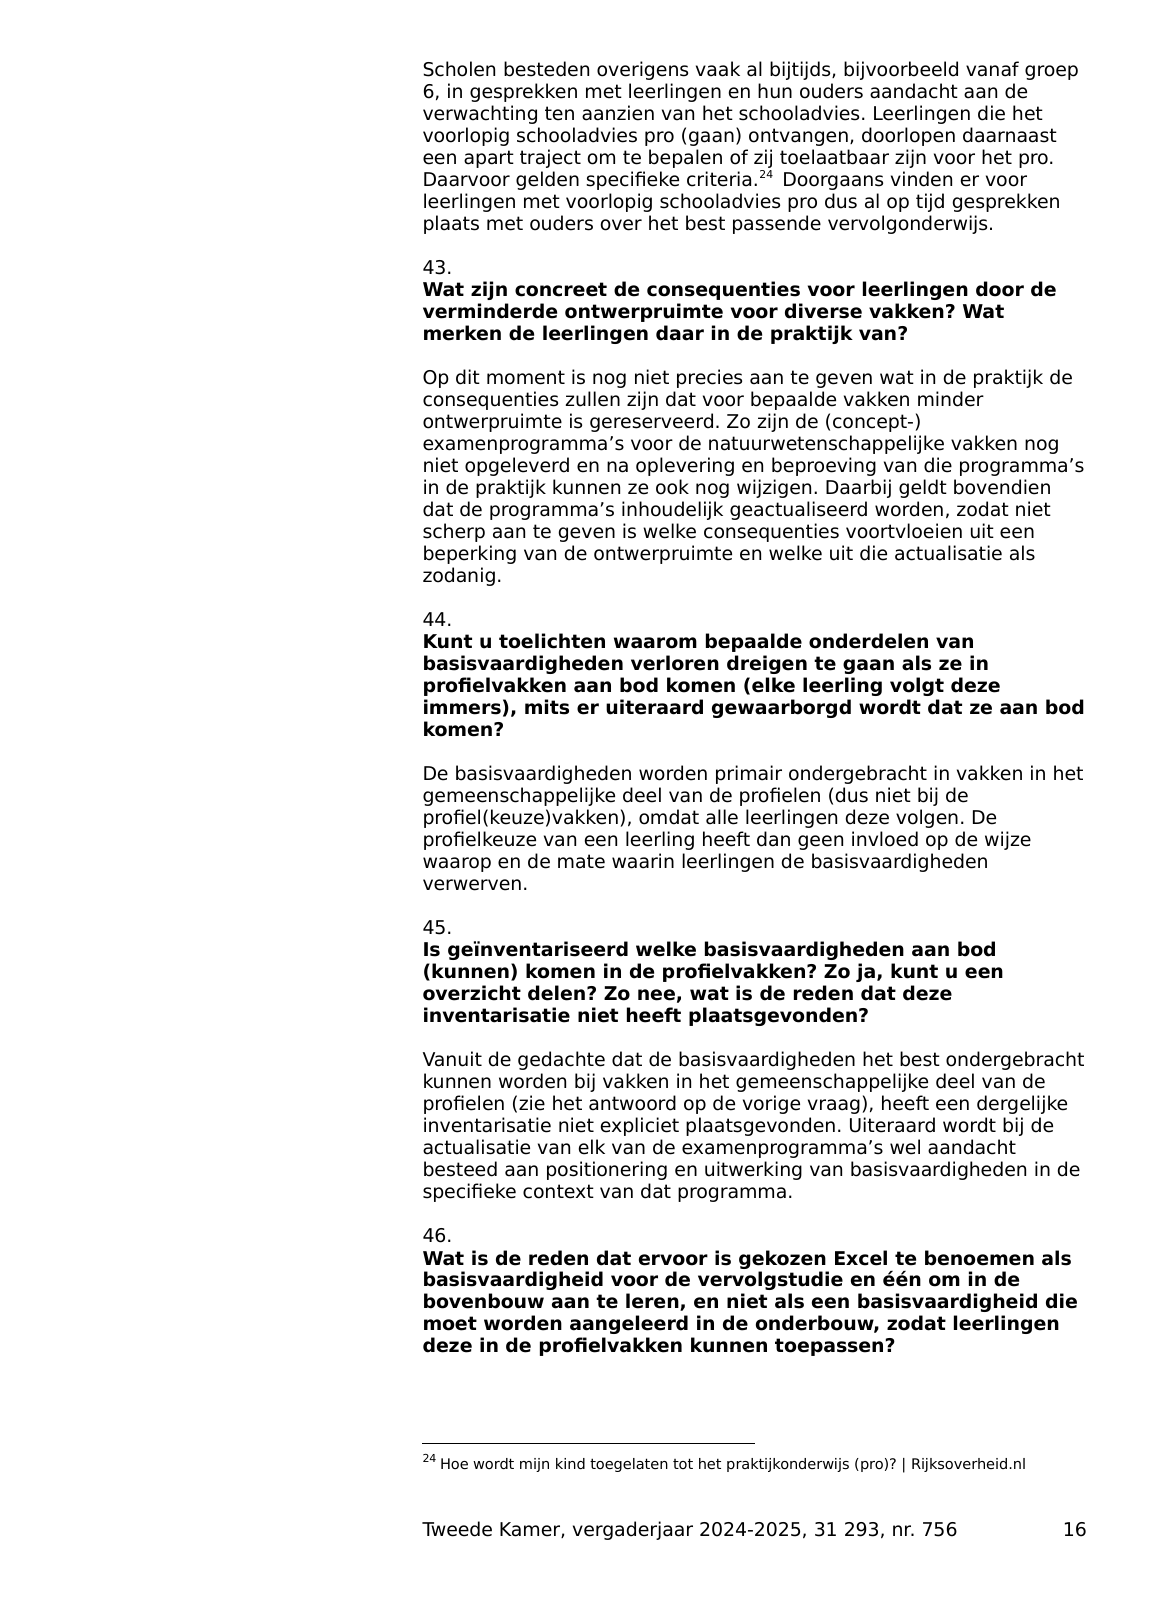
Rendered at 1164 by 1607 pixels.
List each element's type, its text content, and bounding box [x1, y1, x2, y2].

text 46. [422, 1225, 1087, 1247]
text Kunt u toelichten waarom bepaalde onderdelen van basisvaardigheden verloren dreigen te gaan als ze in profielvakken aan bod komen (elke leerling volgt deze immers), mits er uiteraard gewaarborgd wordt dat ze aan bod komen? [422, 631, 1087, 741]
text Wat zijn concreet de consequenties voor leerlingen door de verminderde ontwerpruimte voor diverse vakken? Wat merken de leerlingen daar in de praktijk van? [422, 279, 1087, 345]
text Op dit moment is nog niet precies aan te geven wat in de praktijk de consequenties zullen zijn dat voor bepaalde vakken minder ontwerpruimte is gereserveerd. Zo zijn de (concept-) examenprogramma’s voor de natuurwetenschappelijke vakken nog niet opgeleverd en na oplevering en beproeving van die programma’s in de praktijk kunnen ze ook nog wijzigen. Daarbij geldt bovendien dat de programma’s inhoudelijk geactualiseerd worden, zodat niet scherp aan te geven is welke consequenties voortvloeien uit een beperking van de ontwerpruimte en welke uit die actualisatie als zodanig. [422, 367, 1087, 587]
text De basisvaardigheden worden primair ondergebracht in vakken in het gemeenschappelijke deel van de profielen (dus niet bij de profiel(keuze)vakken), omdat alle leerlingen deze volgen. De profielkeuze van een leerling heeft dan geen invloed op de wijze waarop en de mate waarin leerlingen de basisvaardigheden verwerven. [422, 763, 1087, 895]
text Vanuit de gedachte dat de basisvaardigheden het best ondergebracht kunnen worden bij vakken in het gemeenschappelijke deel van de profielen (zie het antwoord op de vorige vraag), heeft een dergelijke inventarisatie niet expliciet plaatsgevonden. Uiteraard wordt bij de actualisatie van elk van de examenprogramma’s wel aandacht besteed aan positionering en uitwerking van basisvaardigheden in de specifieke context van dat programma. [422, 1049, 1087, 1203]
text Hoe wordt mijn kind toegelaten tot het praktijkonderwijs (pro)? | Rijksoverheid.nl [422, 1452, 1087, 1474]
text Is geïnventariseerd welke basisvaardigheden aan bod (kunnen) komen in de profielvakken? Zo ja, kunt u een overzicht delen? Zo nee, wat is de reden dat deze inventarisatie niet heeft plaatsgevonden? [422, 939, 1087, 1027]
text 44. [422, 609, 1087, 631]
text 45. [422, 917, 1087, 939]
text Wat is de reden dat ervoor is gekozen Excel te benoemen als basisvaardigheid voor de vervolgstudie en één om in de bovenbouw aan te leren, en niet als een basisvaardigheid die moet worden aangeleerd in de onderbouw, zodat leerlingen deze in de profielvakken kunnen toepassen? [422, 1247, 1087, 1357]
text Scholen besteden overigens vaak al bijtijds, bijvoorbeeld vanaf groep 6, in gesprekken met leerlingen en hun ouders aandacht aan de verwachting ten aanzien van het schooladvies. Leerlingen die het voorlopig schooladvies pro (gaan) ontvangen, doorlopen daarnaast een apart traject om te bepalen of zij toelaatbaar zijn voor het pro. Daarvoor gelden specifieke criteria. Doorgaans vinden er voor leerlingen met voorlopig schooladvies pro dus al op tijd gesprekken plaats met ouders over het best passende vervolgonderwijs. [422, 59, 1087, 235]
text 43. [422, 257, 1087, 279]
